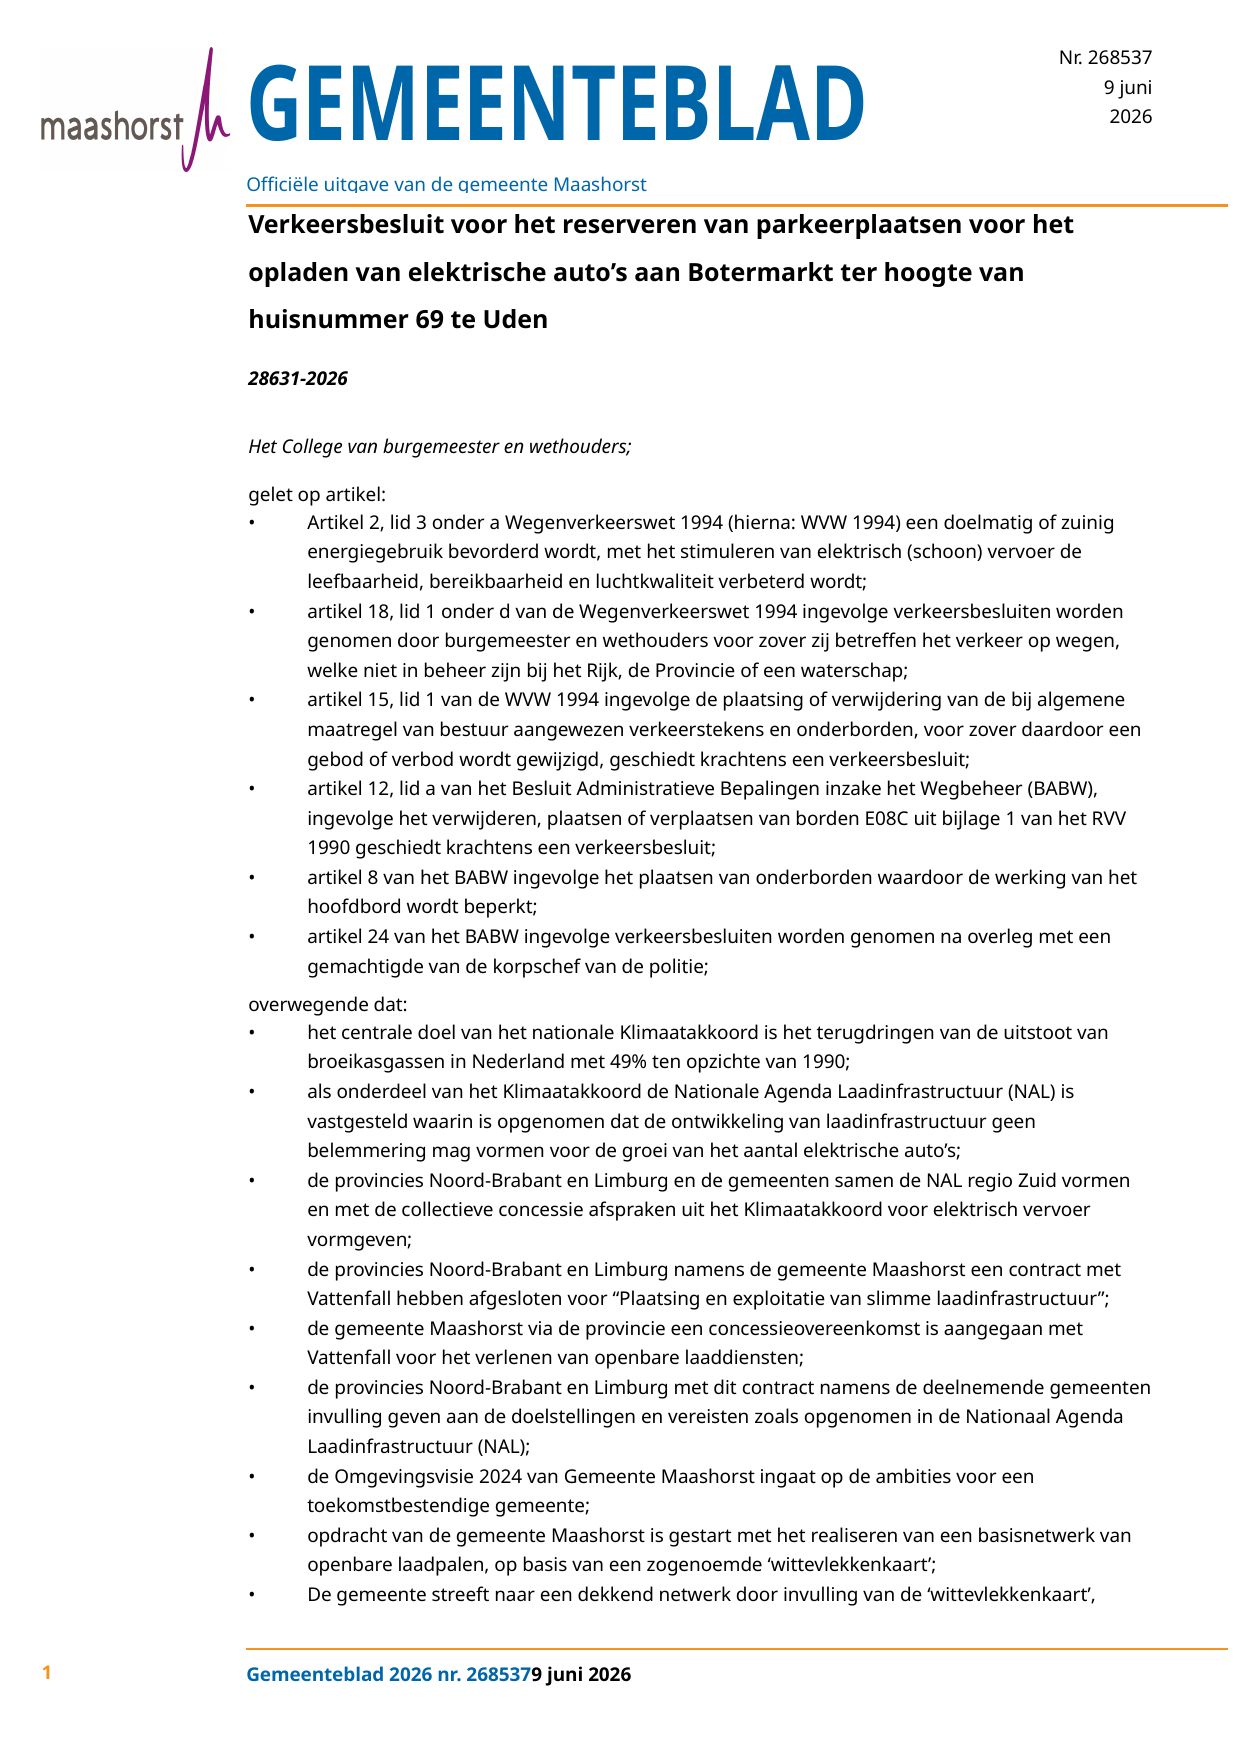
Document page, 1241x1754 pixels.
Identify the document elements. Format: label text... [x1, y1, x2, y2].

text Verkeersbesluit voor het reserveren van parkeerplaatsen voor het opladen van elektrische auto’s aan Botermarkt ter hoogte van huisnummer 69 te Uden [248, 207, 1152, 336]
text gelet op artikel: [248, 481, 1152, 507]
list het centrale doel van het nationale Klimaatakkoord is het terugdringen van de uitstoot van broeikasgassen in Nederland met 49% ten opzichte van 1990; [248, 1019, 1152, 1074]
text overwegende dat: [248, 991, 1152, 1017]
list artikel 18, lid 1 onder d van de Wegenverkeerswet 1994 ingevolge verkeersbesluiten worden genomen door burgemeester en wethouders voor zover zij betreffen het verkeer op wegen, welke niet in beheer zijn bij het Rijk, de Provincie of een waterschap; [248, 598, 1152, 683]
list artikel 12, lid a van het Besluit Administratieve Bepalingen inzake het Wegbeheer (BABW), ingevolge het verwijderen, plaatsen of verplaatsen van borden E08C uit bijlage 1 van het RVV 1990 geschiedt krachtens een verkeersbesluit; [248, 775, 1152, 860]
text 28631-2026 [248, 366, 1152, 391]
list Artikel 2, lid 3 onder a Wegenverkeerswet 1994 (hierna: WVW 1994) een doelmatig of zuinig energiegebruik bevorderd wordt, met het stimuleren van elektrisch (schoon) vervoer de leefbaarheid, bereikbaarheid en luchtkwaliteit verbeterd wordt; [248, 509, 1152, 594]
list De gemeente streeft naar een dekkend netwerk door invulling van de ‘wittevlekkenkaart’, [248, 1581, 1152, 1607]
list de Omgevingsvisie 2024 van Gemeente Maashorst ingaat op de ambities voor een toekomstbestendige gemeente; [248, 1463, 1152, 1518]
list de provincies Noord-Brabant en Limburg namens de gemeente Maashorst een contract met Vattenfall hebben afgesloten voor “Plaatsing en exploitatie van slimme laadinfrastructuur”; [248, 1256, 1152, 1311]
list als onderdeel van het Klimaatakkoord de Nationale Agenda Laadinfrastructuur (NAL) is vastgesteld waarin is opgenomen dat de ontwikkeling van laadinfrastructuur geen belemmering mag vormen voor de groei van het aantal elektrische auto’s; [248, 1078, 1152, 1163]
list opdracht van de gemeente Maashorst is gestart met het realiseren van een basisnetwerk van openbare laadpalen, op basis van een zogenoemde ‘wittevlekkenkaart’; [248, 1522, 1152, 1577]
list de provincies Noord-Brabant en Limburg met dit contract namens de deelnemende gemeenten invulling geven aan de doelstellingen en vereisten zoals opgenomen in de Nationaal Agenda Laadinfrastructuur (NAL); [248, 1374, 1152, 1459]
list artikel 15, lid 1 van de WVW 1994 ingevolge de plaatsing of verwijdering van de bij algemene maatregel van bestuur aangewezen verkeerstekens en onderborden, voor zover daardoor een gebod of verbod wordt gewijzigd, geschiedt krachtens een verkeersbesluit; [248, 687, 1152, 772]
text Het College van burgemeester en wethouders; [248, 433, 1152, 459]
list de provincies Noord-Brabant en Limburg en de gemeenten samen de NAL regio Zuid vormen en met de collectieve concessie afspraken uit het Klimaatakkoord voor elektrisch vervoer vormgeven; [248, 1167, 1152, 1252]
list artikel 24 van het BABW ingevolge verkeersbesluiten worden genomen na overleg met een gemachtigde van de korpschef van de politie; [248, 923, 1152, 979]
list artikel 8 van het BABW ingevolge het plaatsen van onderborden waardoor de werking van het hoofdbord wordt beperkt; [248, 864, 1152, 919]
list de gemeente Maashorst via de provincie een concessieovereenkomst is aangegaan met Vattenfall voor het verlenen van openbare laaddiensten; [248, 1315, 1152, 1370]
picture [41, 47, 231, 172]
